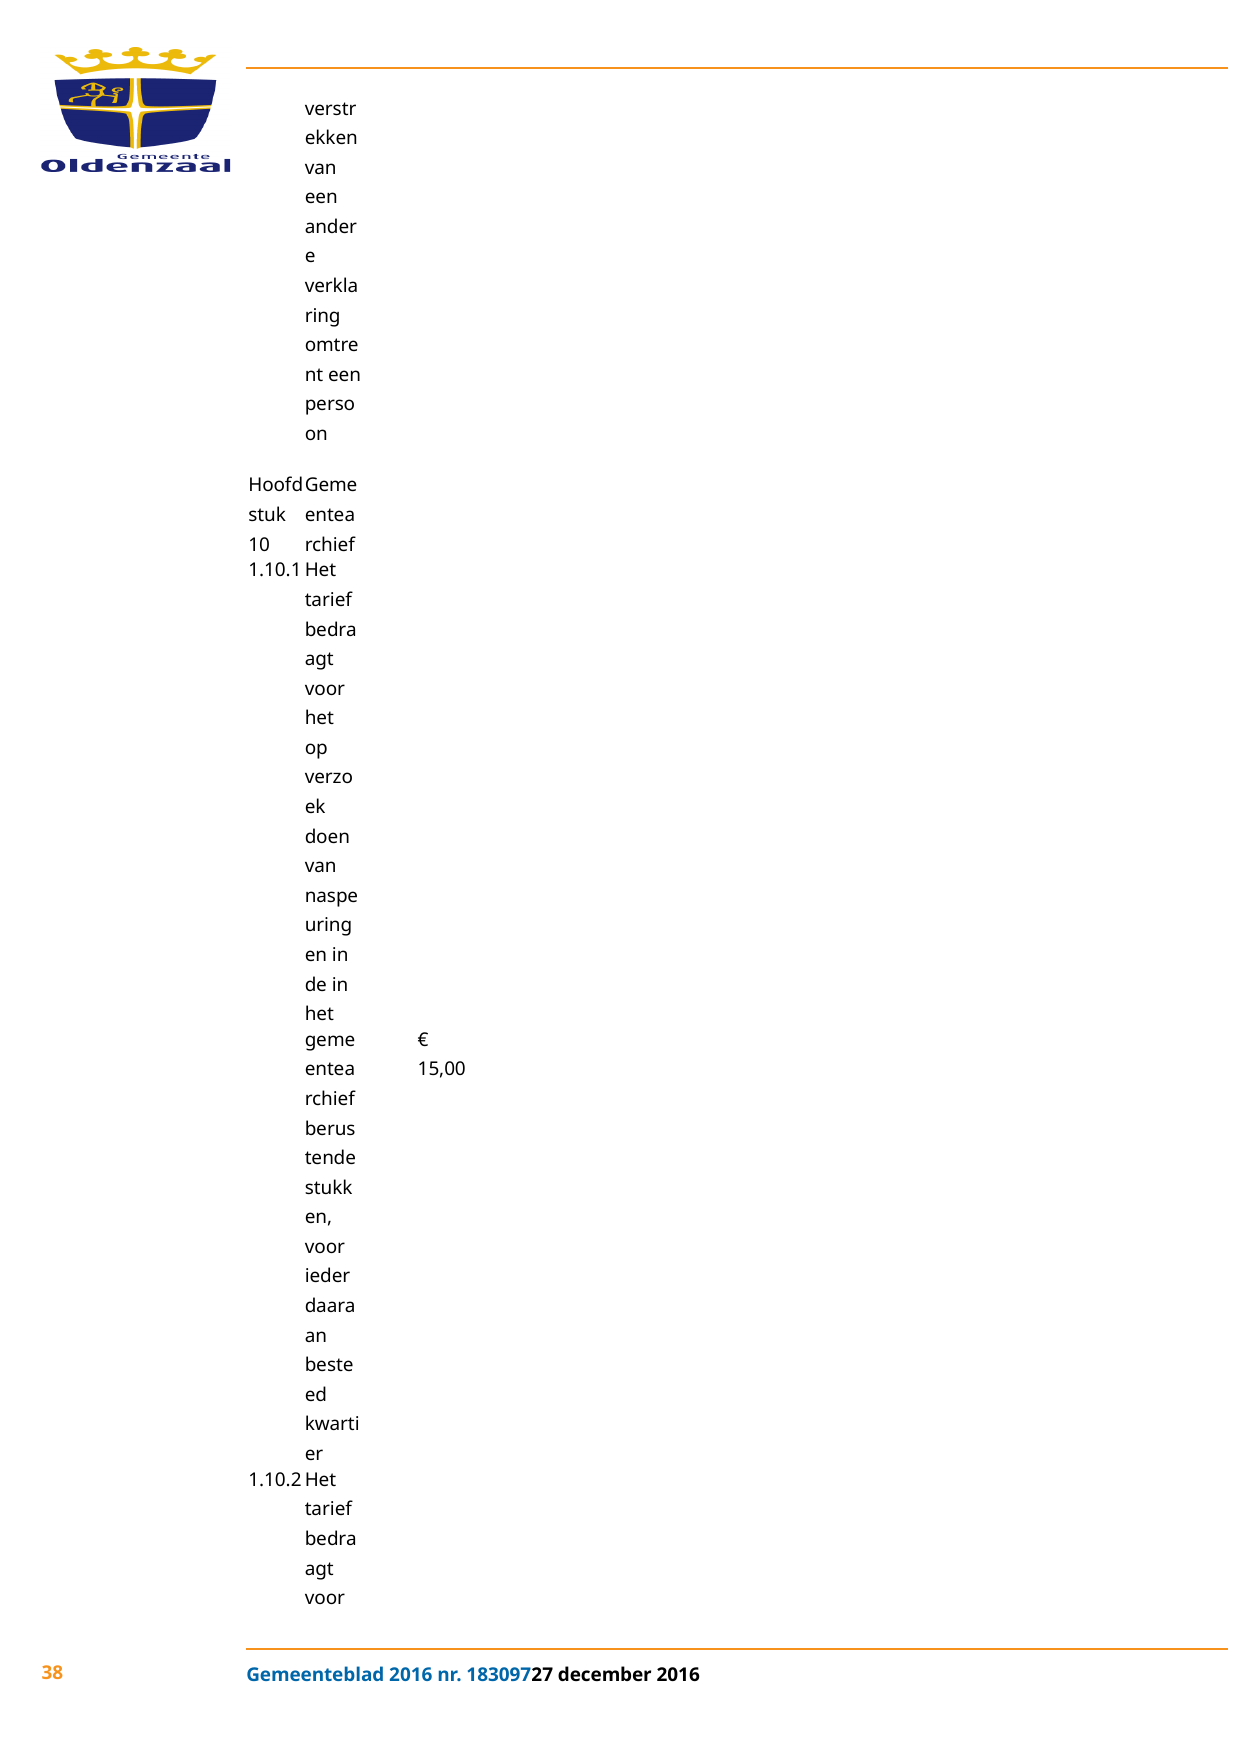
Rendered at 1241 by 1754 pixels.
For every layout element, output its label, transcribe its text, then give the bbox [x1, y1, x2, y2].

table_cell [869, 446, 926, 472]
table_cell [361, 446, 417, 472]
picture [41, 47, 231, 172]
table_cell [474, 446, 530, 472]
table_cell [418, 446, 474, 472]
table_cell [361, 1026, 417, 1466]
table_cell [418, 1466, 474, 1610]
table_cell [248, 1026, 304, 1466]
table_cell [756, 446, 813, 472]
table_cell [643, 446, 700, 472]
table_cell 1.10.2 [248, 1466, 304, 1610]
table_cell verstrekken van een andere verklaring omtrent een persoon [305, 95, 361, 446]
table_cell [982, 446, 1038, 472]
table_cell gemeentearchief berustende stukken, voor ieder daaraan besteed kwartier [305, 1026, 361, 1466]
table_cell [361, 472, 417, 557]
table_cell [248, 446, 304, 472]
table_cell [530, 446, 587, 472]
table_cell 1.10.1 [248, 557, 304, 1026]
table_cell [305, 446, 361, 472]
table_cell [418, 472, 474, 557]
table_cell [361, 95, 417, 446]
table_cell [813, 446, 869, 472]
table_cell [418, 95, 474, 446]
table_cell € 15,00 [418, 1026, 474, 1466]
table_cell [1039, 446, 1095, 472]
table_cell [361, 1466, 417, 1610]
table_cell [700, 446, 756, 472]
table_cell Het tarief bedraagt voor [305, 1466, 361, 1610]
table_cell [587, 446, 643, 472]
table_cell [418, 557, 474, 1026]
table_cell [361, 557, 417, 1026]
table_cell Het tarief bedraagt voor het op verzoek doen van naspeuringen in de in het [305, 557, 361, 1026]
table_cell Gemeentearchief [305, 472, 361, 557]
table_cell Hoofdstuk 10 [248, 472, 304, 557]
table_cell [926, 446, 982, 472]
table_cell [248, 95, 304, 446]
table_cell [1095, 446, 1152, 472]
